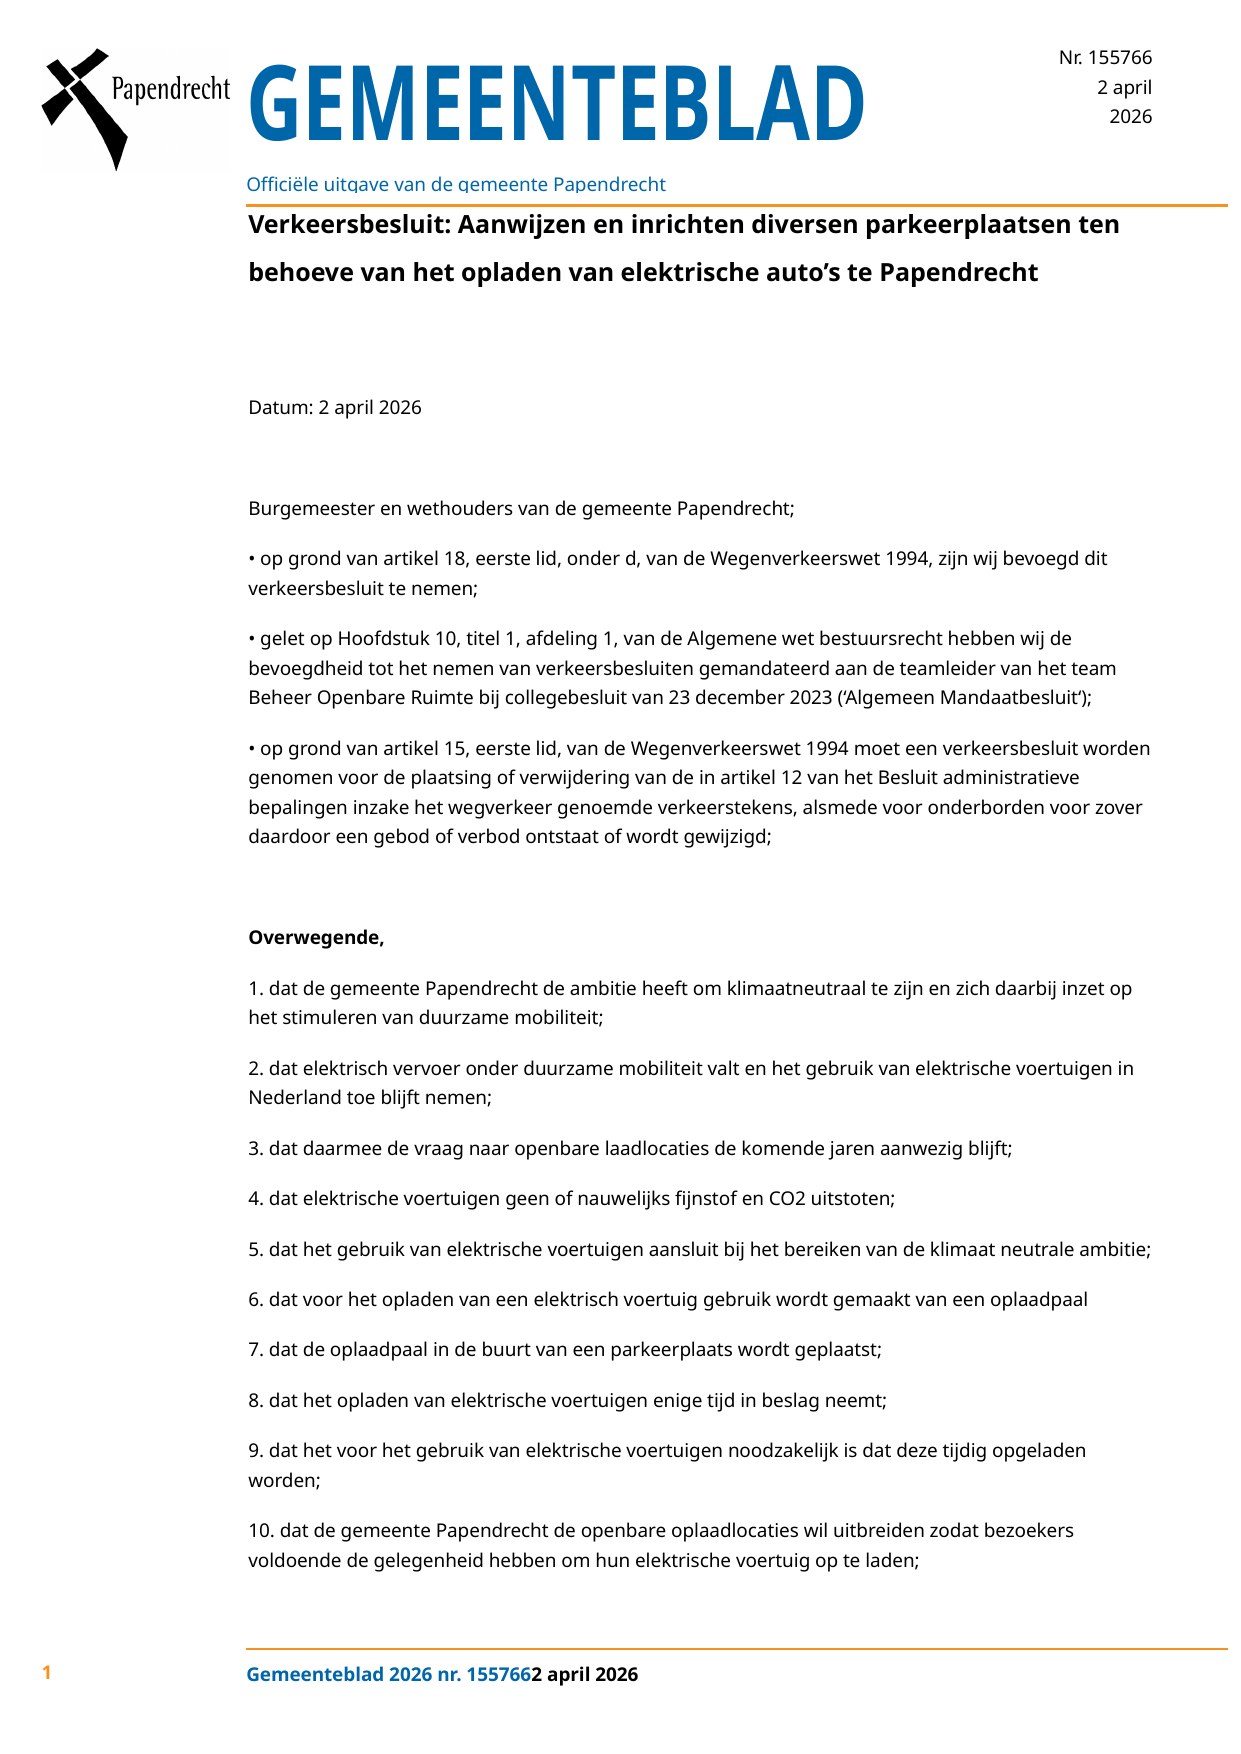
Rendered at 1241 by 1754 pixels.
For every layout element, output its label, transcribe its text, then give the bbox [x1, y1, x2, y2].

text Datum: 2 april 2026 [248, 394, 1152, 420]
text 6. dat voor het opladen van een elektrisch voertuig gebruik wordt gemaakt van een oplaadpaal [248, 1286, 1152, 1312]
text 7. dat de oplaadpaal in de buurt van een parkeerplaats wordt geplaatst; [248, 1337, 1152, 1362]
text Burgemeester en wethouders van de gemeente Papendrecht; [248, 495, 1152, 521]
text 3. dat daarmee de vraag naar openbare laadlocaties de komende jaren aanwezig blijft; [248, 1135, 1152, 1161]
text Overwegende, [248, 924, 1152, 950]
text • op grond van artikel 18, eerste lid, onder d, van de Wegenverkeerswet 1994, zijn wij bevoegd dit verkeersbesluit te nemen; [248, 545, 1152, 601]
text 4. dat elektrische voertuigen geen of nauwelijks fijnstof en CO2 uitstoten; [248, 1185, 1152, 1211]
text • gelet op Hoofdstuk 10, titel 1, afdeling 1, van de Algemene wet bestuursrecht hebben wij de bevoegdheid tot het nemen van verkeersbesluiten gemandateerd aan de teamleider van het team Beheer Openbare Ruimte bij collegebesluit van 23 december 2023 (‘Algemeen Mandaatbesluit‘); [248, 625, 1152, 710]
text 5. dat het gebruik van elektrische voertuigen aansluit bij het bereiken van de klimaat neutrale ambitie; [248, 1236, 1152, 1261]
text 1. dat de gemeente Papendrecht de ambitie heeft om klimaatneutraal te zijn en zich daarbij inzet op het stimuleren van duurzame mobiliteit; [248, 975, 1152, 1030]
text 8. dat het opladen van elektrische voertuigen enige tijd in beslag neemt; [248, 1387, 1152, 1413]
text 9. dat het voor het gebruik van elektrische voertuigen noodzakelijk is dat deze tijdig opgeladen worden; [248, 1437, 1152, 1493]
text Verkeersbesluit: Aanwijzen en inrichten diversen parkeerplaatsen ten behoeve van het opladen van elektrische auto’s te Papendrecht [248, 207, 1152, 288]
text 2. dat elektrisch vervoer onder duurzame mobiliteit valt en het gebruik van elektrische voertuigen in Nederland toe blijft nemen; [248, 1055, 1152, 1110]
text • op grond van artikel 15, eerste lid, van de Wegenverkeerswet 1994 moet een verkeersbesluit worden genomen voor de plaatsing of verwijdering van de in artikel 12 van het Besluit administratieve bepalingen inzake het wegverkeer genoemde verkeerstekens, alsmede voor onderborden voor zover daardoor een gebod of verbod ontstaat of wordt gewijzigd; [248, 735, 1152, 849]
text 10. dat de gemeente Papendrecht de openbare oplaadlocaties wil uitbreiden zodat bezoekers voldoende de gelegenheid hebben om hun elektrische voertuig op te laden; [248, 1517, 1152, 1573]
picture [41, 47, 231, 172]
